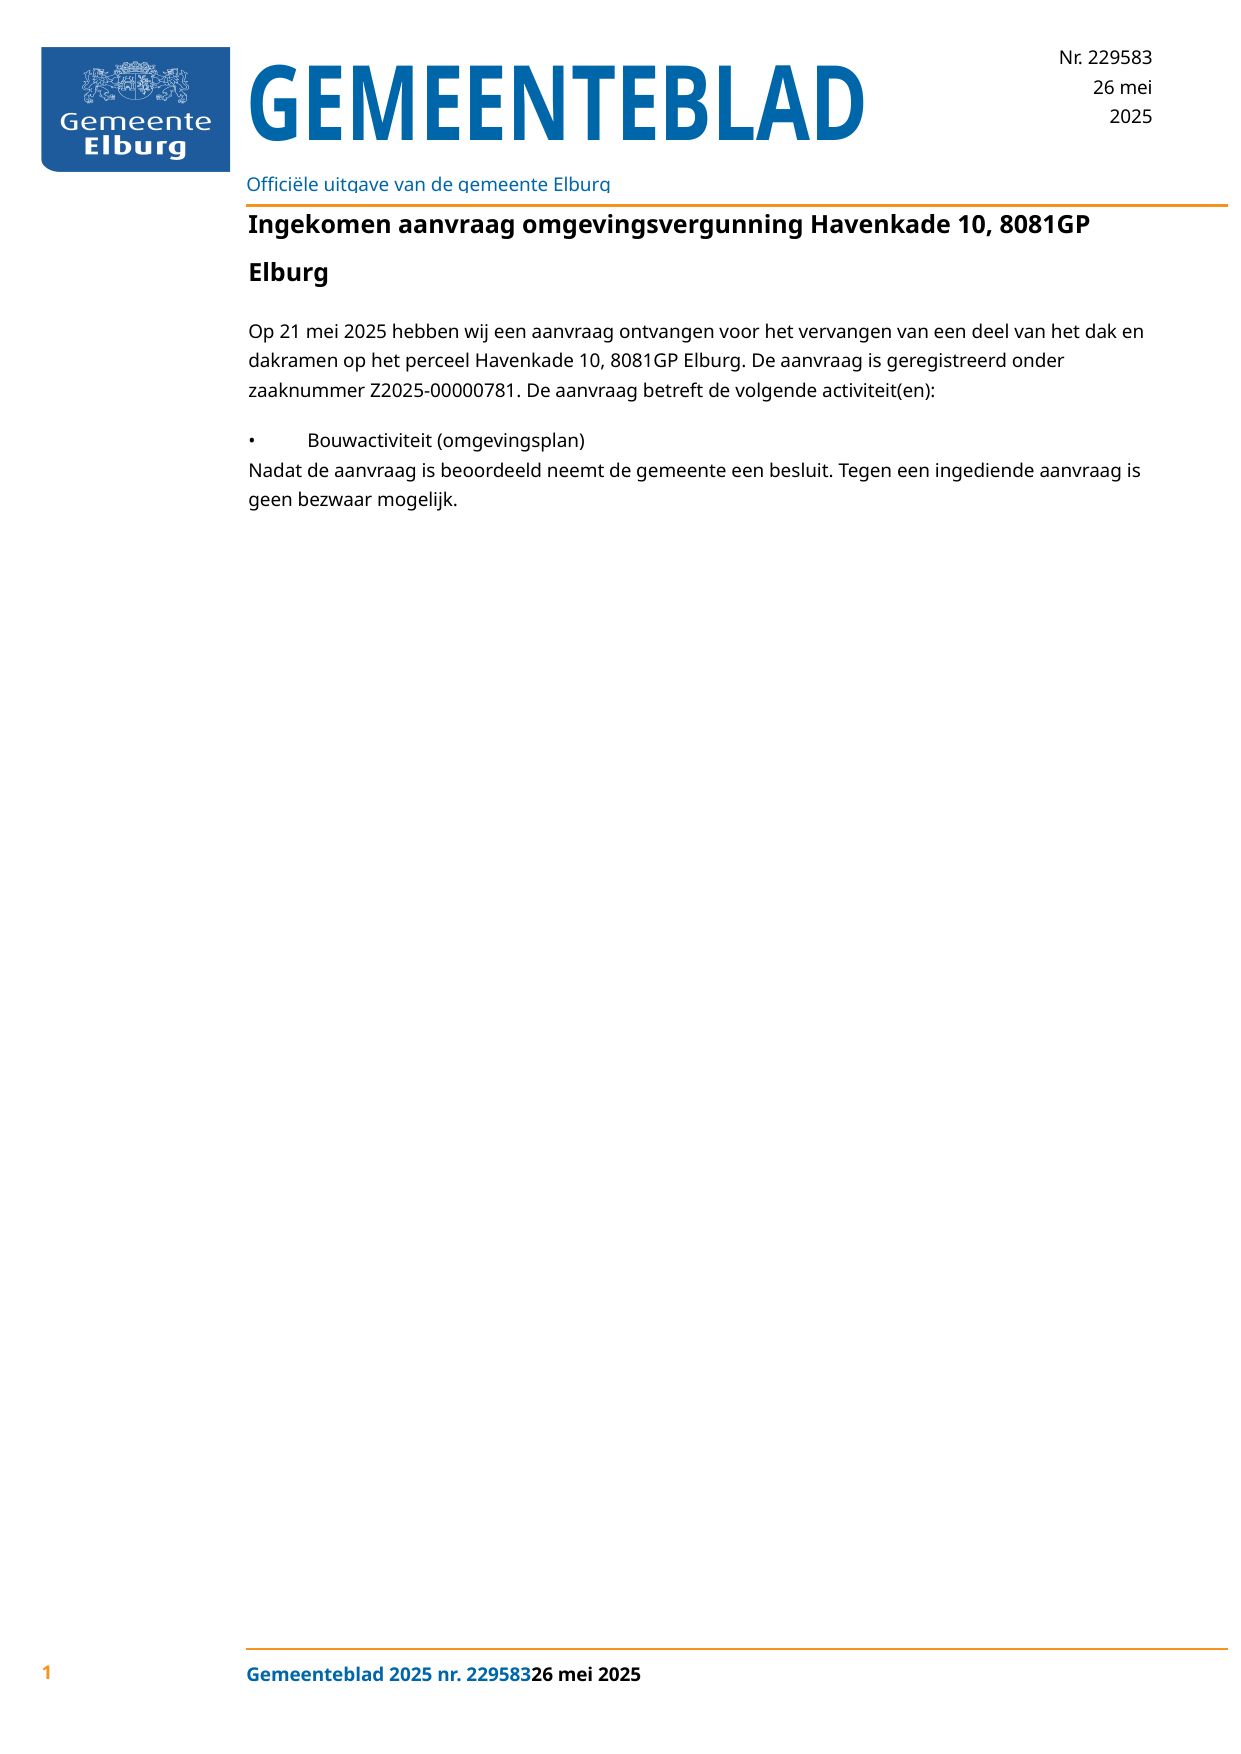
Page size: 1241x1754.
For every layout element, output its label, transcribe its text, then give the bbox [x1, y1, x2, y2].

picture [41, 47, 231, 172]
list Bouwactiviteit (omgevingsplan) [248, 427, 1152, 453]
text Nadat de aanvraag is beoordeeld neemt de gemeente een besluit. Tegen een ingediende aanvraag is geen bezwaar mogelijk. [248, 457, 1152, 512]
text Ingekomen aanvraag omgevingsvergunning Havenkade 10, 8081GP Elburg [248, 207, 1152, 288]
text Op 21 mei 2025 hebben wij een aanvraag ontvangen voor het vervangen van een deel van het dak en dakramen op het perceel Havenkade 10, 8081GP Elburg. De aanvraag is geregistreerd onder zaaknummer Z2025-00000781. De aanvraag betreft de volgende activiteit(en): [248, 318, 1152, 403]
